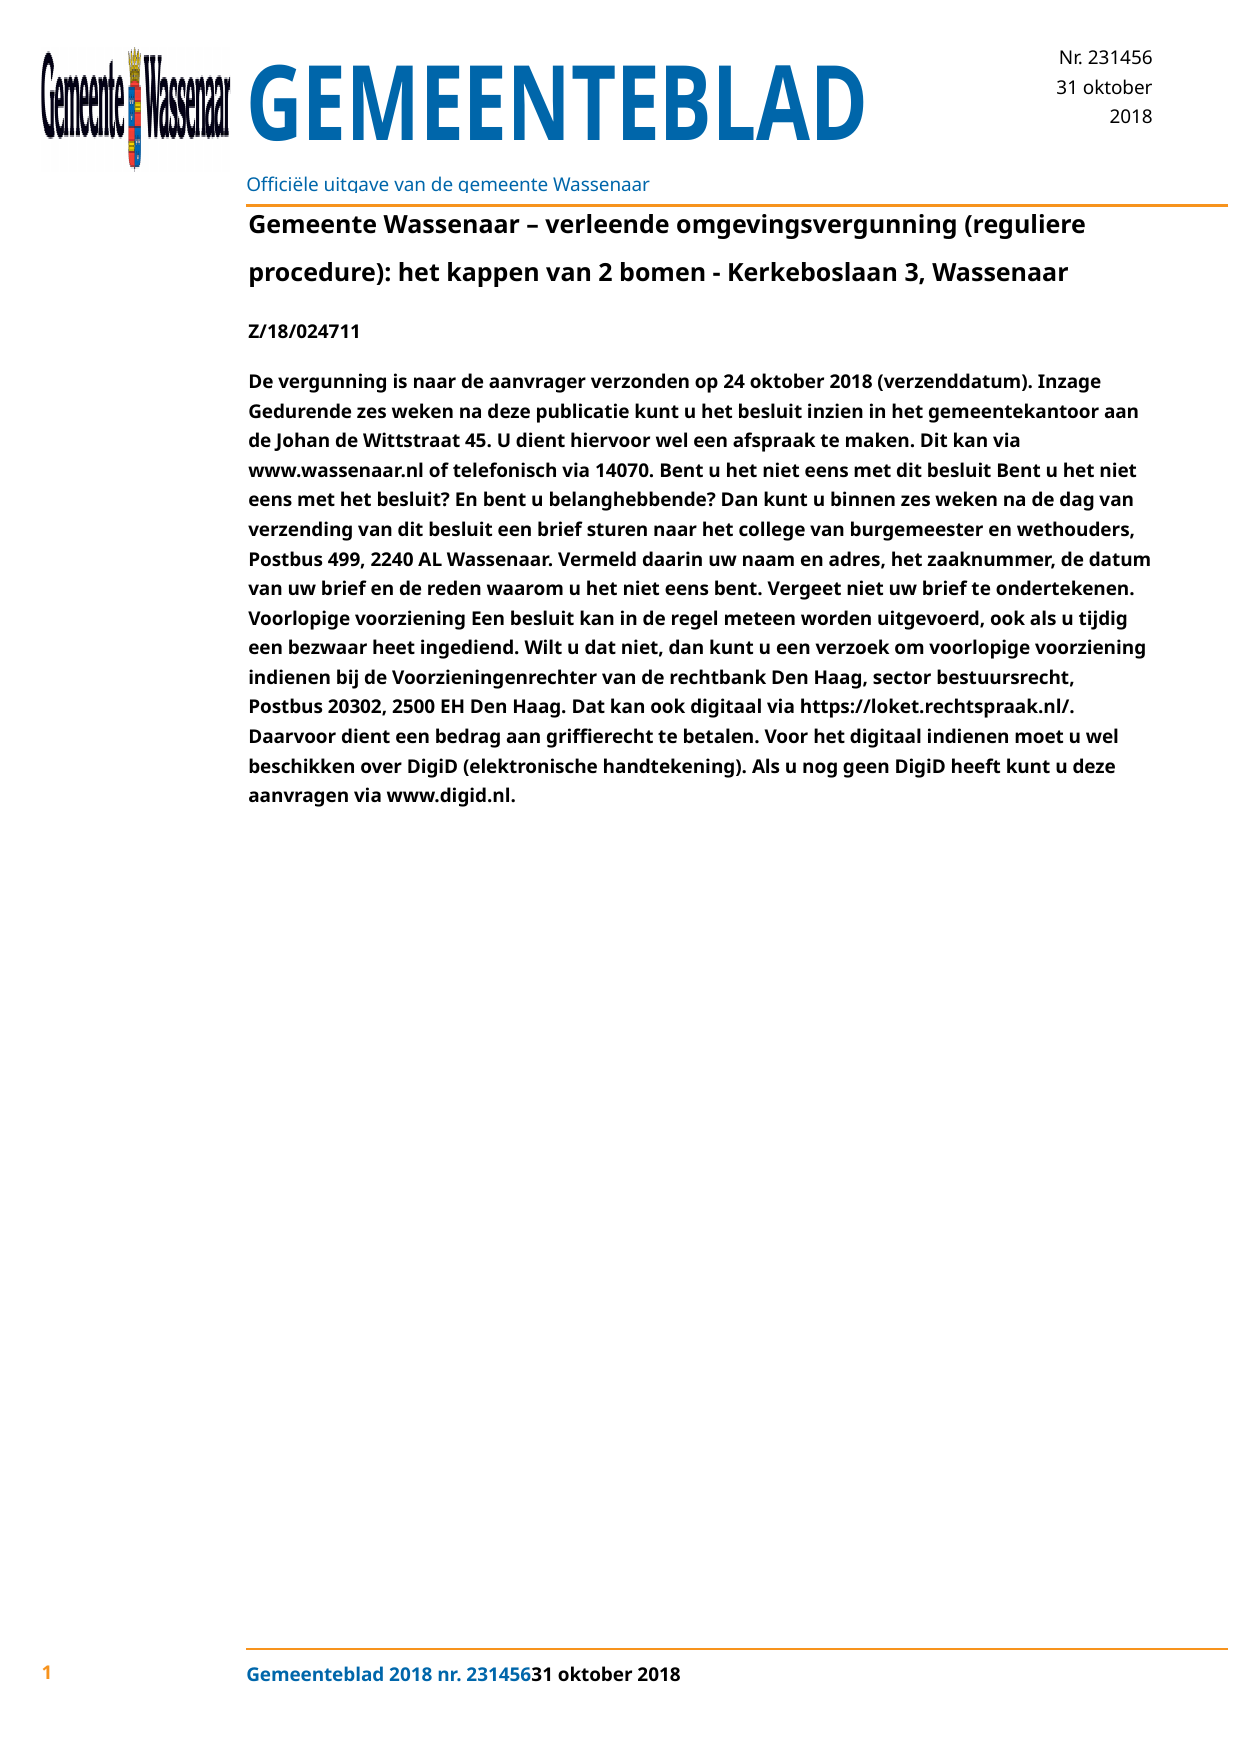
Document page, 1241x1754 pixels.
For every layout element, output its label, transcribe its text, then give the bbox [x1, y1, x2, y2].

text Z/18/024711 [248, 318, 1152, 344]
text Gemeente Wassenaar – verleende omgevingsvergunning (reguliere procedure): het kappen van 2 bomen - Kerkeboslaan 3, Wassenaar [248, 207, 1152, 288]
text De vergunning is naar de aanvrager verzonden op 24 oktober 2018 (verzenddatum). Inzage Gedurende zes weken na deze publicatie kunt u het besluit inzien in het gemeentekantoor aan de Johan de Wittstraat 45. U dient hiervoor wel een afspraak te maken. Dit kan via www.wassenaar.nl of telefonisch via 14070. Bent u het niet eens met dit besluit Bent u het niet eens met het besluit? En bent u belanghebbende? Dan kunt u binnen zes weken na de dag van verzending van dit besluit een brief sturen naar het college van burgemeester en wethouders, Postbus 499, 2240 AL Wassenaar. Vermeld daarin uw naam en adres, het zaaknummer, de datum van uw brief en de reden waarom u het niet eens bent. Vergeet niet uw brief te ondertekenen. Voorlopige voorziening Een besluit kan in de regel meteen worden uitgevoerd, ook als u tijdig een bezwaar heet ingediend. Wilt u dat niet, dan kunt u een verzoek om voorlopige voorziening indienen bij de Voorzieningenrechter van de rechtbank Den Haag, sector bestuursrecht, Postbus 20302, 2500 EH Den Haag. Dat kan ook digitaal via https://loket.rechtspraak.nl/. Daarvoor dient een bedrag aan griffierecht te betalen. Voor het digitaal indienen moet u wel beschikken over DigiD (elektronische handtekening). Als u nog geen DigiD heeft kunt u deze aanvragen via www.digid.nl. [248, 368, 1152, 808]
picture [41, 47, 231, 172]
